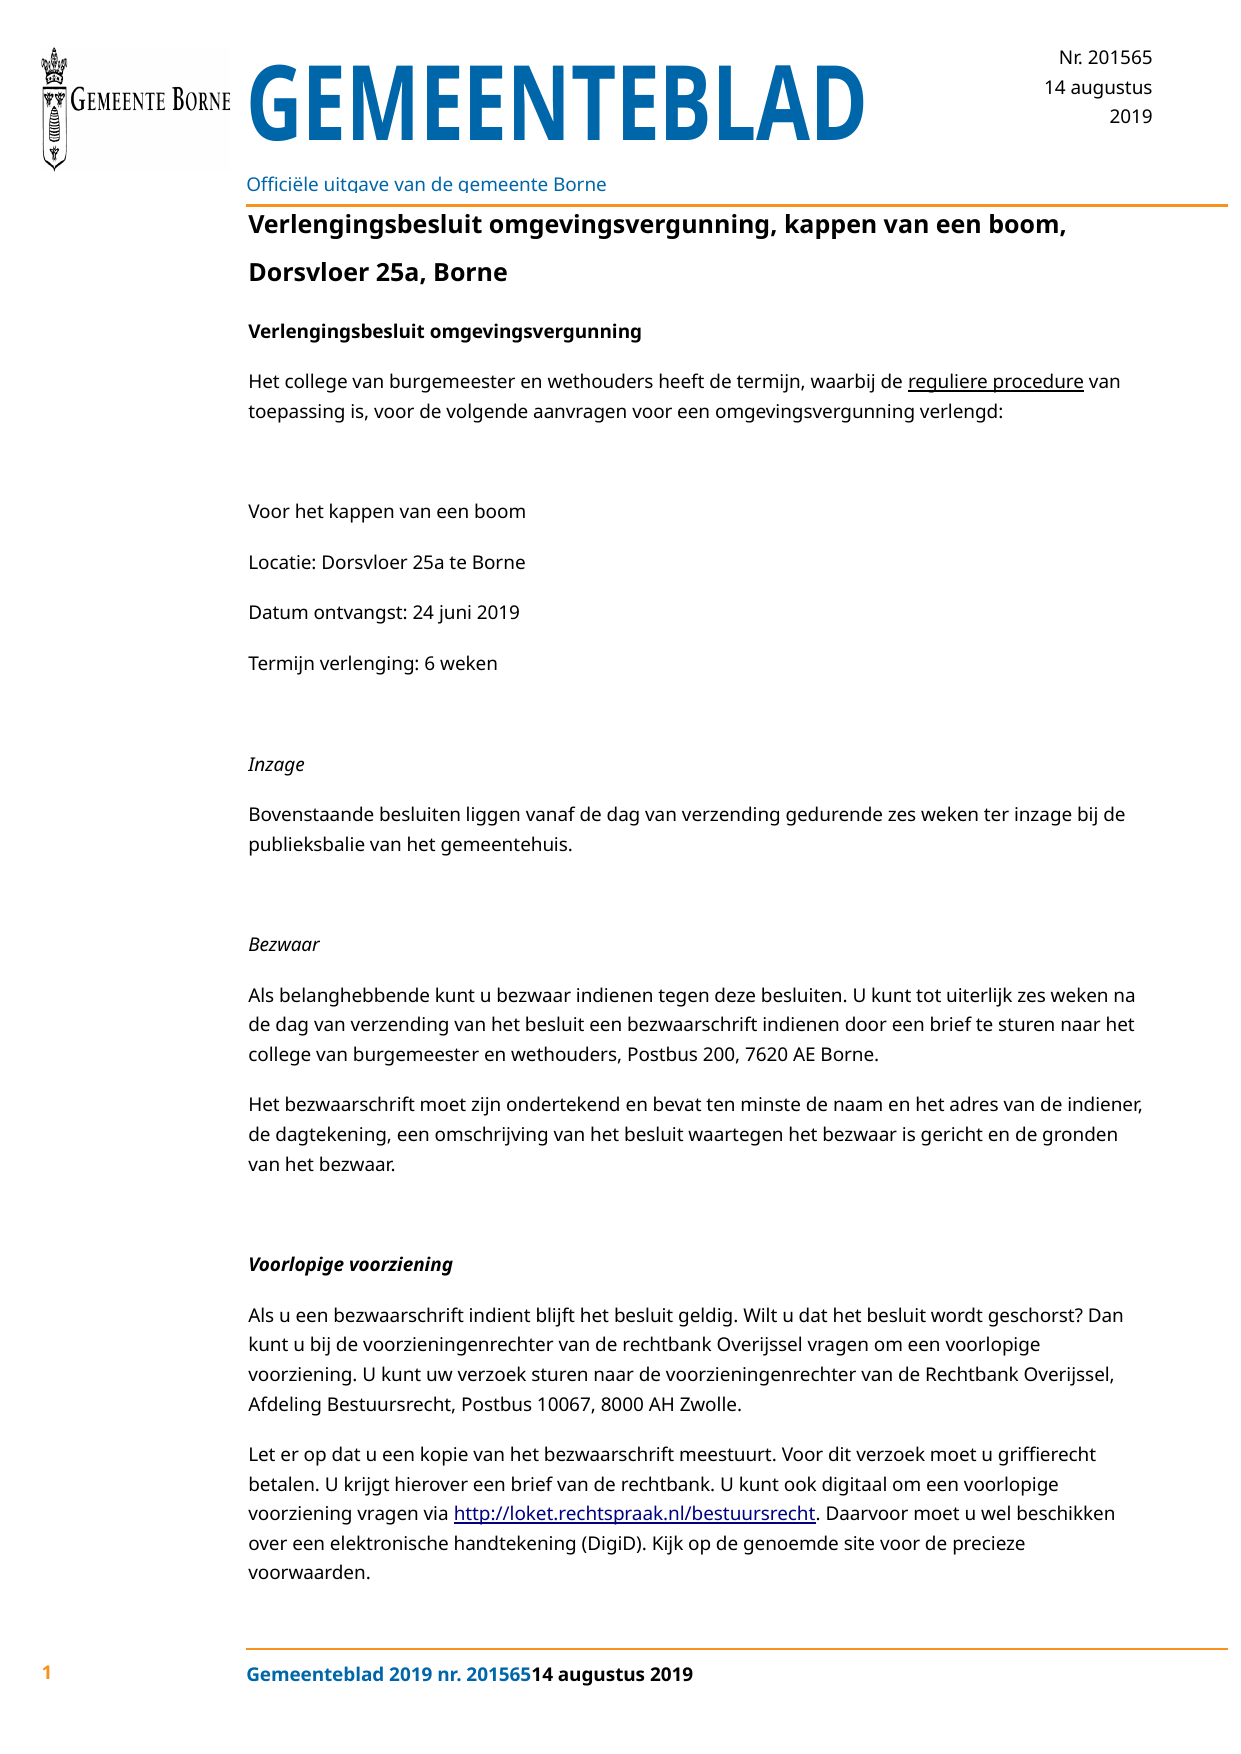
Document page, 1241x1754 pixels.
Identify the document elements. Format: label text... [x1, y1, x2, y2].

text Termijn verlenging: 6 weken [248, 650, 1152, 676]
text Datum ontvangst: 24 juni 2019 [248, 599, 1152, 625]
text Bezwaar [248, 932, 1152, 957]
picture [41, 47, 231, 172]
text Inzage [248, 751, 1152, 777]
text Voor het kappen van een boom [248, 499, 1152, 524]
text Verlengingsbesluit omgevingsvergunning, kappen van een boom, Dorsvloer 25a, Borne [248, 207, 1152, 288]
text Het college van burgemeester en wethouders heeft de termijn, waarbij de reguliere procedure van toepassing is, voor de volgende aanvragen voor een omgevingsvergunning verlengd: [248, 368, 1152, 424]
text Als u een bezwaarschrift indient blijft het besluit geldig. Wilt u dat het besluit wordt geschorst? Dan kunt u bij de voorzieningenrechter van de rechtbank Overijssel vragen om een voorlopige voorziening. U kunt uw verzoek sturen naar de voorzieningenrechter van de Rechtbank Overijssel, Afdeling Bestuursrecht, Postbus 10067, 8000 AH Zwolle. [248, 1302, 1152, 1417]
text Voorlopige voorziening [248, 1252, 1152, 1277]
text Locatie: Dorsvloer 25a te Borne [248, 549, 1152, 575]
text Als belanghebbende kunt u bezwaar indienen tegen deze besluiten. U kunt tot uiterlijk zes weken na de dag van verzending van het besluit een bezwaarschrift indienen door een brief te sturen naar het college van burgemeester en wethouders, Postbus 200, 7620 AE Borne. [248, 982, 1152, 1067]
text Verlengingsbesluit omgevingsvergunning [248, 318, 1152, 344]
text Bovenstaande besluiten liggen vanaf de dag van verzending gedurende zes weken ter inzage bij de publieksbalie van het gemeentehuis. [248, 801, 1152, 857]
text Het bezwaarschrift moet zijn ondertekend en bevat ten minste de naam en het adres van de indiener, de dagtekening, een omschrijving van het besluit waartegen het bezwaar is gericht en de gronden van het bezwaar. [248, 1092, 1152, 1177]
text Let er op dat u een kopie van het bezwaarschrift meestuurt. Voor dit verzoek moet u griffierecht betalen. U krijgt hierover een brief van de rechtbank. U kunt ook digitaal om een voorlopige voorziening vragen via http://loket.rechtspraak.nl/bestuursrecht. Daarvoor moet u wel beschikken over een elektronische handtekening (DigiD). Kijk op de genoemde site voor de precieze voorwaarden. [248, 1441, 1152, 1585]
